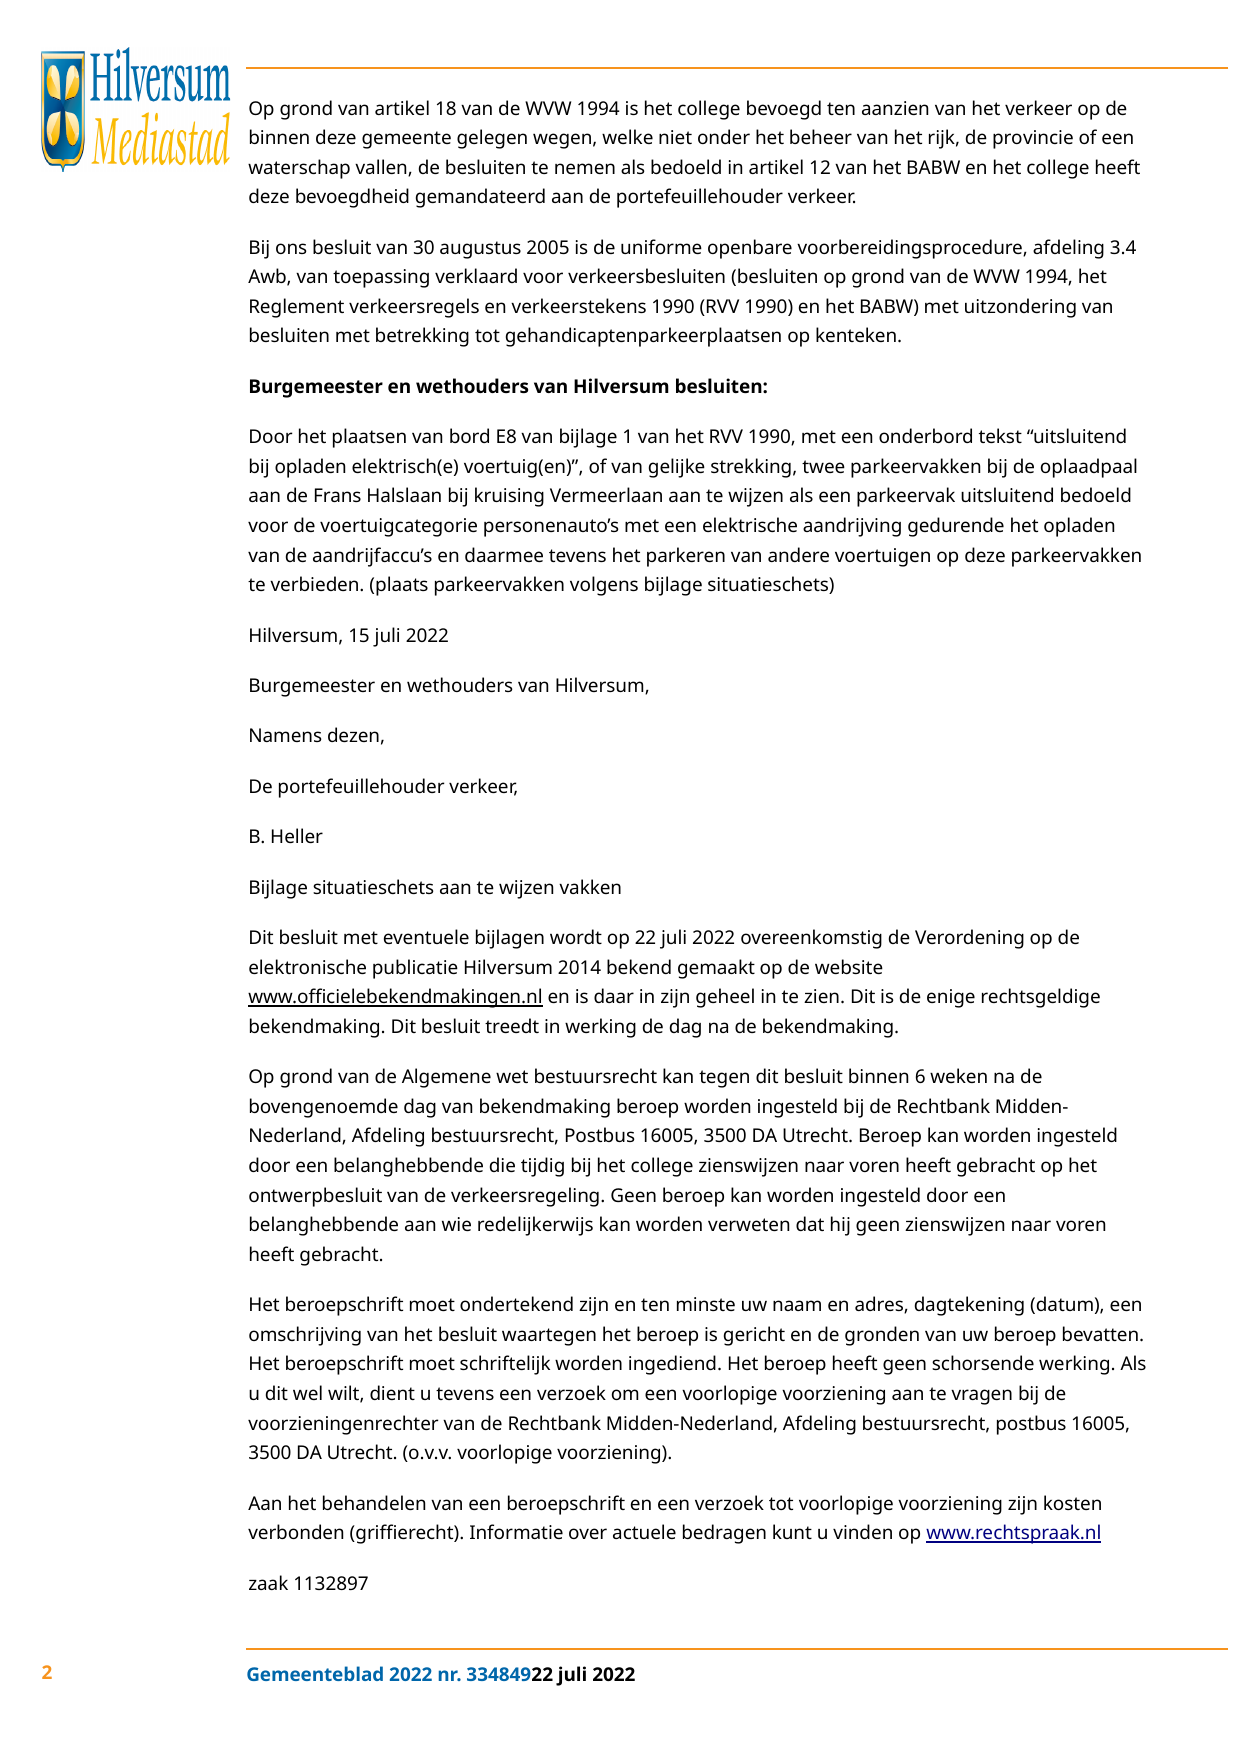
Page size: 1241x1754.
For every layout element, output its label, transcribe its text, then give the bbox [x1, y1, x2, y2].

text Het beroepschrift moet ondertekend zijn en ten minste uw naam en adres, dagtekening (datum), een omschrijving van het besluit waartegen het beroep is gericht en de gronden van uw beroep bevatten. Het beroepschrift moet schriftelijk worden ingediend. Het beroep heeft geen schorsende werking. Als u dit wel wilt, dient u tevens een verzoek om een voorlopige voorziening aan te vragen bij de voorzieningenrechter van de Rechtbank Midden-Nederland, Afdeling bestuursrecht, postbus 16005, 3500 DA Utrecht. (o.v.v. voorlopige voorziening). [248, 1291, 1152, 1465]
text Dit besluit met eventuele bijlagen wordt op 22 juli 2022 overeenkomstig de Verordening op de elektronische publicatie Hilversum 2014 bekend gemaakt op de website www.officielebekendmakingen.nl en is daar in zijn geheel in te zien. Dit is de enige rechtsgeldige bekendmaking. Dit besluit treedt in werking de dag na de bekendmaking. [248, 924, 1152, 1039]
text Burgemeester en wethouders van Hilversum besluiten: [248, 373, 1152, 399]
text Aan het behandelen van een beroepschrift en een verzoek tot voorlopige voorziening zijn kosten verbonden (griffierecht). Informatie over actuele bedragen kunt u vinden op www.rechtspraak.nl [248, 1490, 1152, 1545]
picture [41, 47, 231, 172]
text Op grond van de Algemene wet bestuursrecht kan tegen dit besluit binnen 6 weken na de bovengenoemde dag van bekendmaking beroep worden ingesteld bij de Rechtbank Midden-Nederland, Afdeling bestuursrecht, Postbus 16005, 3500 DA Utrecht. Beroep kan worden ingesteld door een belanghebbende die tijdig bij het college zienswijzen naar voren heeft gebracht op het ontwerpbesluit van de verkeersregeling. Geen beroep kan worden ingesteld door een belanghebbende aan wie redelijkerwijs kan worden verweten dat hij geen zienswijzen naar voren heeft gebracht. [248, 1063, 1152, 1267]
text Burgemeester en wethouders van Hilversum, [248, 672, 1152, 698]
text B. Heller [248, 823, 1152, 849]
text Door het plaatsen van bord E8 van bijlage 1 van het RVV 1990, met een onderbord tekst “uitsluitend bij opladen elektrisch(e) voertuig(en)”, of van gelijke strekking, twee parkeervakken bij de oplaadpaal aan de Frans Halslaan bij kruising Vermeerlaan aan te wijzen als een parkeervak uitsluitend bedoeld voor de voertuigcategorie personenauto’s met een elektrische aandrijving gedurende het opladen van de aandrijfaccu’s en daarmee tevens het parkeren van andere voertuigen op deze parkeervakken te verbieden. (plaats parkeervakken volgens bijlage situatieschets) [248, 423, 1152, 597]
text Hilversum, 15 juli 2022 [248, 622, 1152, 648]
text Namens dezen, [248, 723, 1152, 748]
text Bij ons besluit van 30 augustus 2005 is de uniforme openbare voorbereidingsprocedure, afdeling 3.4 Awb, van toepassing verklaard voor verkeersbesluiten (besluiten op grond van de WVW 1994, het Reglement verkeersregels en verkeerstekens 1990 (RVV 1990) en het BABW) met uitzondering van besluiten met betrekking tot gehandicaptenparkeerplaatsen op kenteken. [248, 234, 1152, 348]
text Bijlage situatieschets aan te wijzen vakken [248, 874, 1152, 900]
text Op grond van artikel 18 van de WVW 1994 is het colle­ge bevoegd ten aanzien van het verkeer op de binnen deze gemeente gelegen wegen, welke niet onder het beheer van het rijk, de pro­vincie of een waterschap vallen, de besluiten te nemen als bedoeld in artikel 12 van het BABW en het college heeft deze bevoegdheid gemandateerd aan de portefeuillehouder verkeer. [248, 95, 1152, 209]
text zaak 1132897 [248, 1570, 1152, 1596]
text De portefeuillehouder verkeer, [248, 773, 1152, 799]
